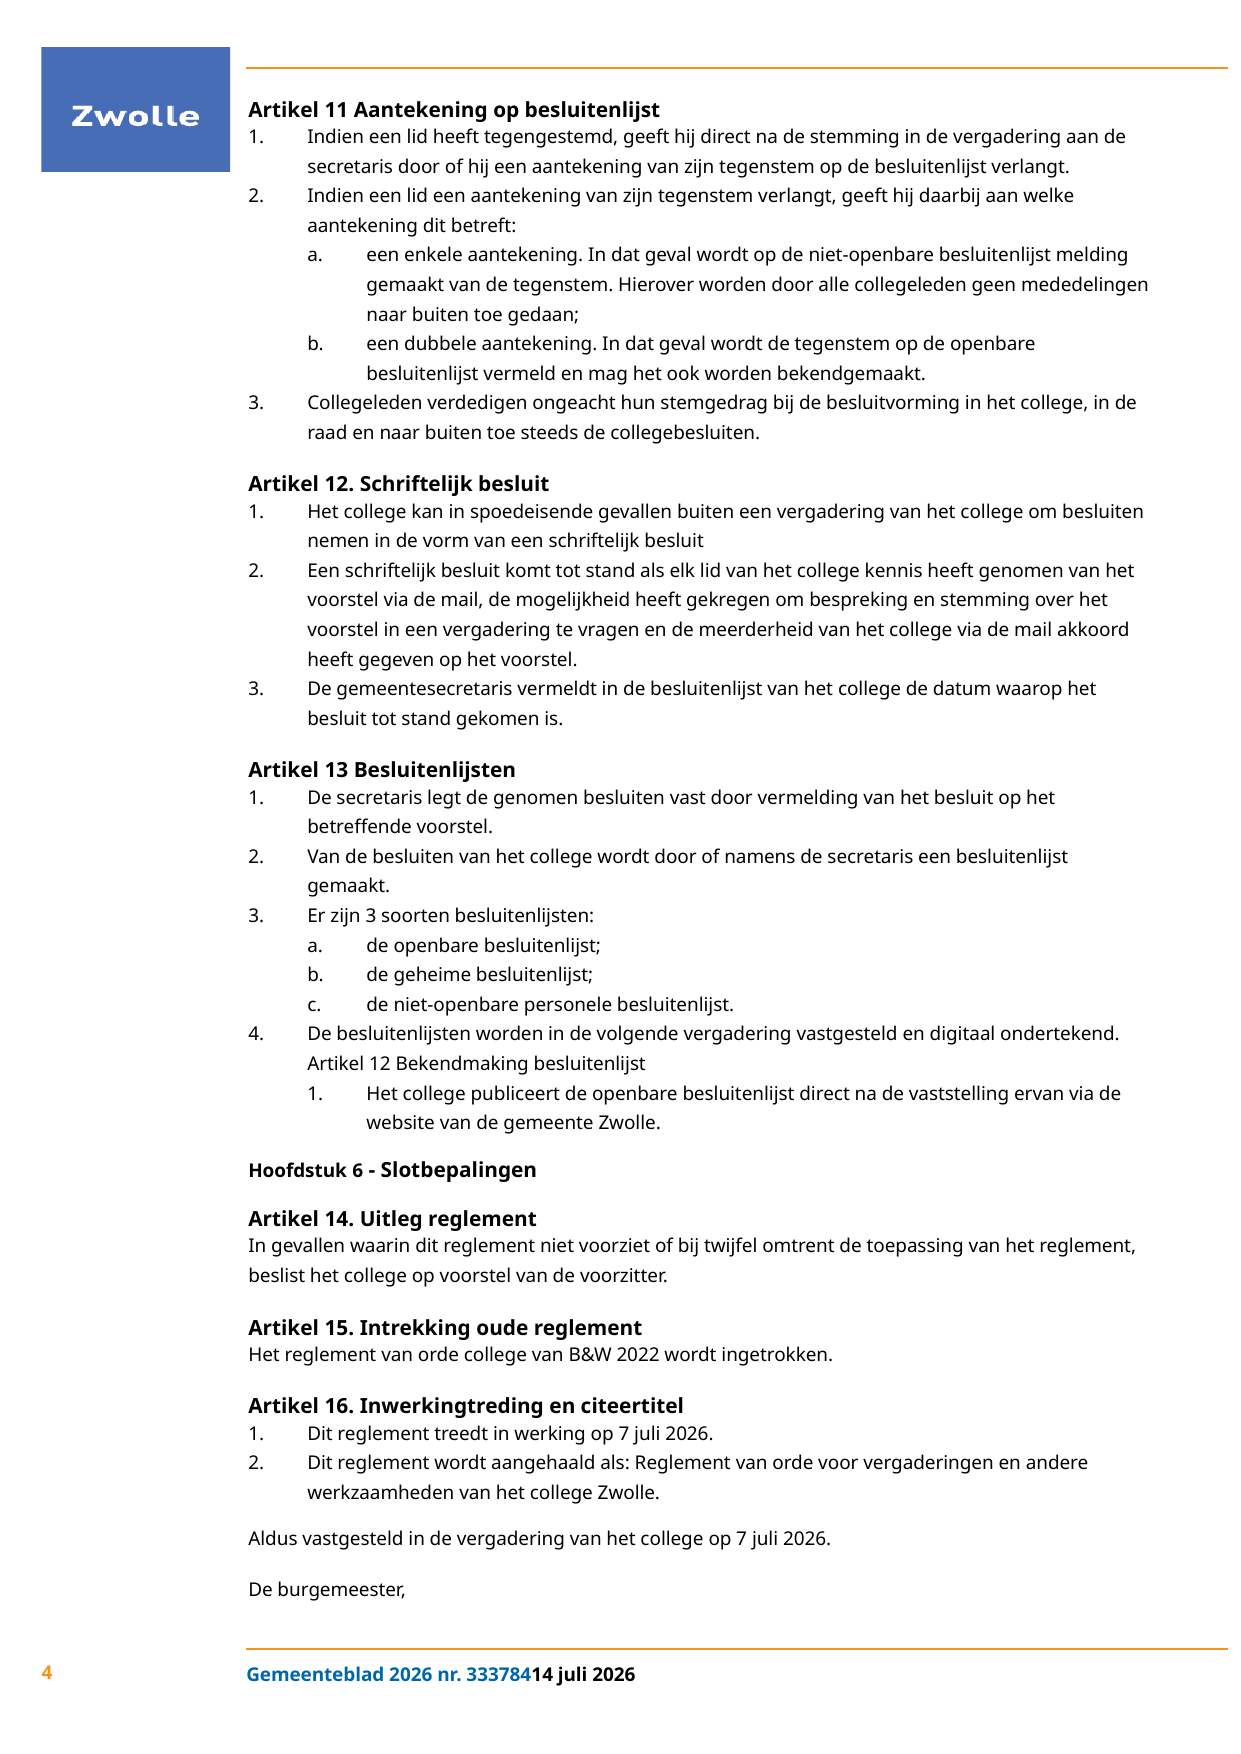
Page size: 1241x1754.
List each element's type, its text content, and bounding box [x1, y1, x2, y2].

picture [41, 47, 231, 172]
list De besluitenlijsten worden in de volgende vergadering vastgesteld en digitaal ondertekend. [248, 1021, 1152, 1046]
list De gemeentesecretaris vermeldt in de besluitenlijst van het college de datum waarop het besluit tot stand gekomen is. [248, 675, 1152, 731]
list Indien een lid een aantekening van zijn tegenstem verlangt, geeft hij daarbij aan welke aantekening dit betreft: [248, 182, 1152, 238]
text Het reglement van orde college van B&W 2022 wordt ingetrokken. [248, 1341, 1152, 1367]
list de openbare besluitenlijst; [307, 932, 1152, 957]
list de niet-openbare personele besluitenlijst. [307, 991, 1152, 1017]
text Artikel 11 Aantekening op besluitenlijst [248, 95, 1152, 123]
text In gevallen waarin dit reglement niet voorziet of bij twijfel omtrent de toepassing van het reglement, beslist het college op voorstel van de voorzitter. [248, 1233, 1152, 1288]
text De burgemeester, [248, 1576, 1152, 1602]
list de geheime besluitenlijst; [307, 961, 1152, 987]
list Dit reglement wordt aangehaald als: Reglement van orde voor vergaderingen en andere werkzaamheden van het college Zwolle. [248, 1449, 1152, 1505]
text Artikel 14. Uitleg reglement [248, 1204, 1152, 1233]
list een enkele aantekening. In dat geval wordt op de niet-openbare besluitenlijst melding gemaakt van de tegenstem. Hierover worden door alle collegeleden geen mededelingen naar buiten toe gedaan; [307, 242, 1152, 326]
list Artikel 12 Bekendmaking besluitenlijst [248, 1050, 1152, 1076]
list Een schriftelijk besluit komt tot stand als elk lid van het college kennis heeft genomen van het voorstel via de mail, de mogelijkheid heeft gekregen om bespreking en stemming over het voorstel in een vergadering te vragen en de meerderheid van het college via de mail akkoord heeft gegeven op het voorstel. [248, 557, 1152, 672]
text Artikel 15. Intrekking oude reglement [248, 1313, 1152, 1341]
list Dit reglement treedt in werking op 7 juli 2026. [248, 1420, 1152, 1446]
text Artikel 12. Schriftelijk besluit [248, 469, 1152, 498]
list Er zijn 3 soorten besluitenlijsten: [248, 902, 1152, 928]
list Het college kan in spoedeisende gevallen buiten een vergadering van het college om besluiten nemen in de vorm van een schriftelijk besluit [248, 498, 1152, 553]
list een dubbele aantekening. In dat geval wordt de tegenstem op de openbare besluitenlijst vermeld en mag het ook worden bekendgemaakt. [307, 330, 1152, 386]
list Van de besluiten van het college wordt door of namens de secretaris een besluitenlijst gemaakt. [248, 843, 1152, 898]
list Collegeleden verdedigen ongeacht hun stemgedrag bij de besluitvorming in het college, in de raad en naar buiten toe steeds de collegebesluiten. [248, 389, 1152, 445]
list De secretaris legt de genomen besluiten vast door vermelding van het besluit op het betreffende voorstel. [248, 784, 1152, 839]
text Artikel 13 Besluitenlijsten [248, 755, 1152, 784]
list Indien een lid heeft tegengestemd, geeft hij direct na de stemming in de vergadering aan de secretaris door of hij een aantekening van zijn tegenstem op de besluitenlijst verlangt. [248, 123, 1152, 178]
list Het college publiceert de openbare besluitenlijst direct na de vaststelling ervan via de website van de gemeente Zwolle. [307, 1080, 1152, 1135]
text Artikel 16. Inwerkingtreding en citeertitel [248, 1391, 1152, 1420]
text Hoofdstuk 6 - Slotbepalingen [248, 1155, 1152, 1183]
text Aldus vastgesteld in de vergadering van het college op 7 juli 2026. [248, 1525, 1152, 1550]
